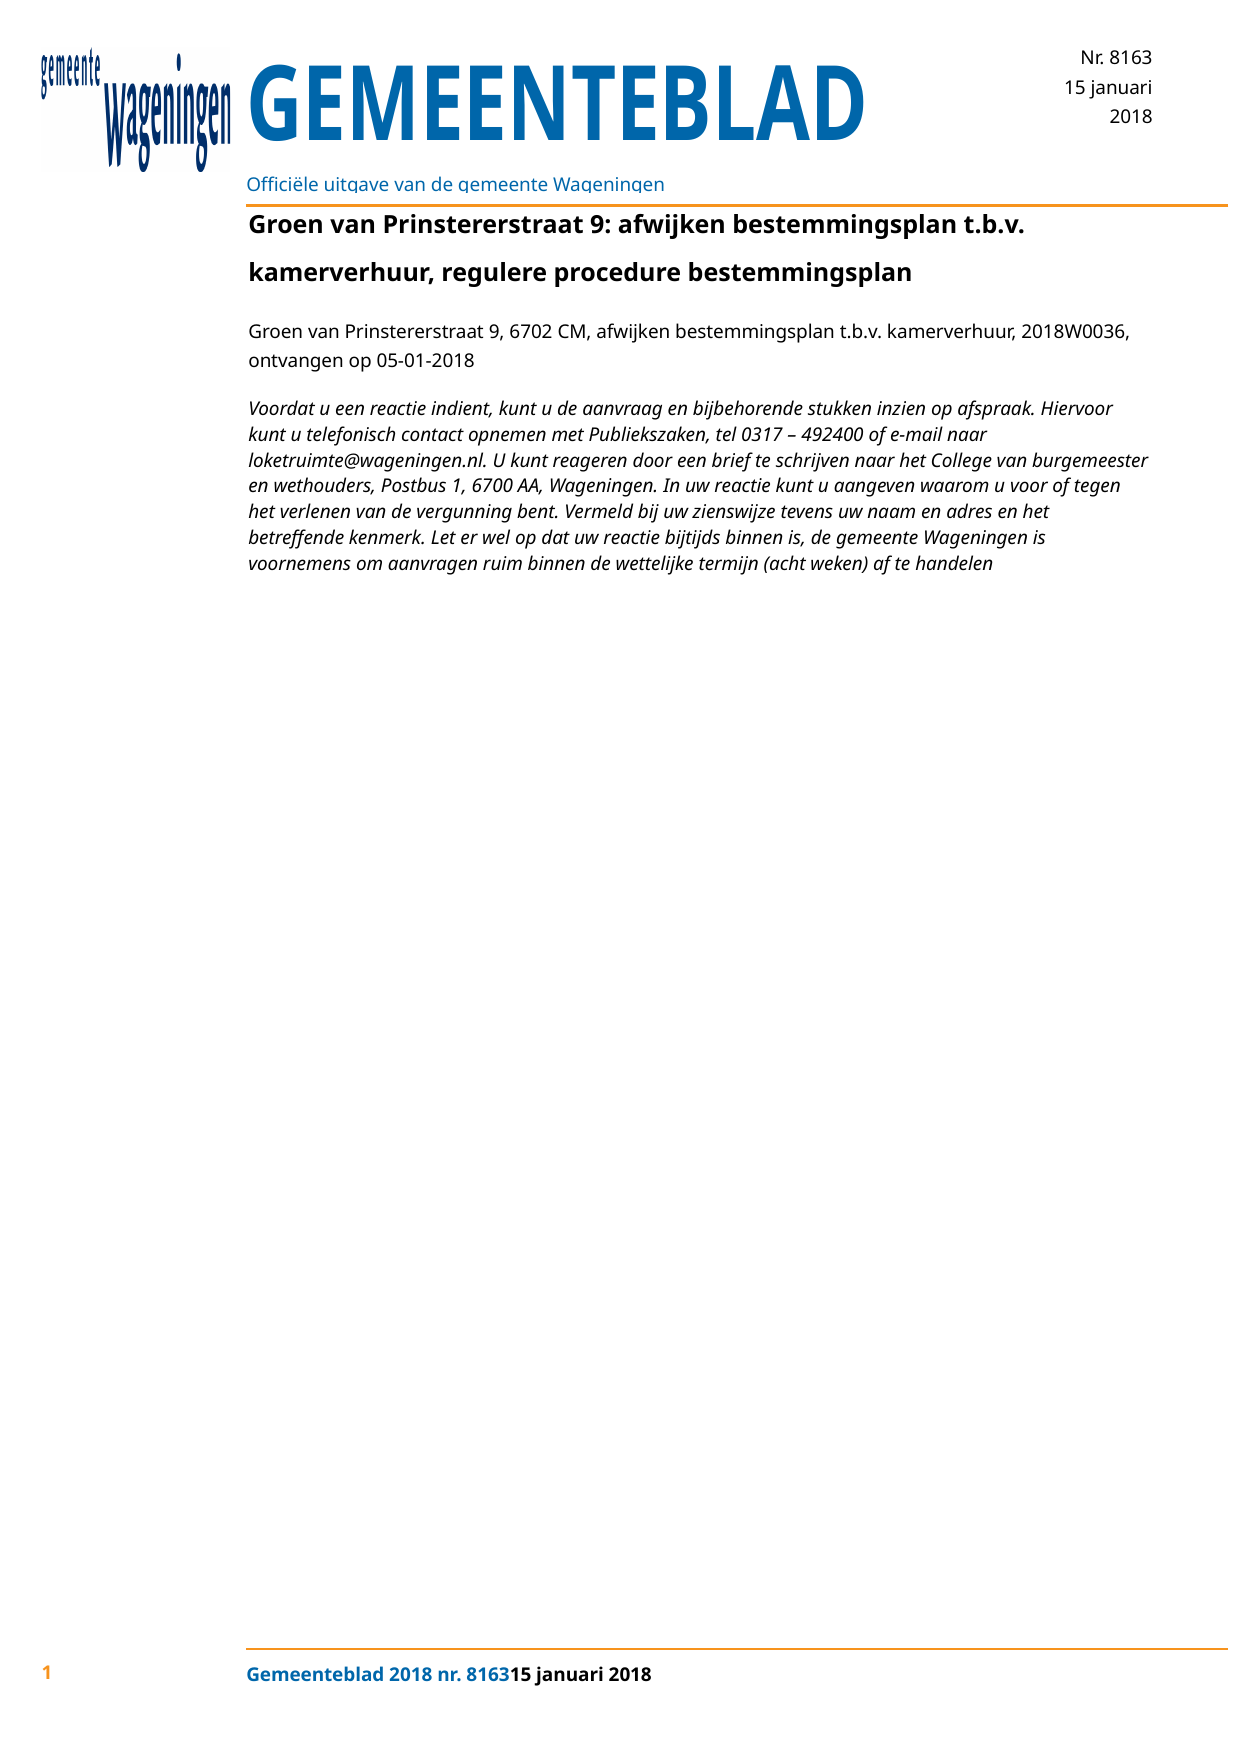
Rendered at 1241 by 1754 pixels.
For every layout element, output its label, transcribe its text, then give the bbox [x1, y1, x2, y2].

picture [41, 47, 231, 172]
text Groen van Prinstererstraat 9, 6702 CM, afwijken bestemmingsplan t.b.v. kamerverhuur, 2018W0036, ontvangen op 05-01-2018 [248, 318, 1152, 373]
text Groen van Prinstererstraat 9: afwijken bestemmingsplan t.b.v. kamerverhuur, regulere procedure bestemmingsplan [248, 207, 1152, 288]
text Voordat u een reactie indient, kunt u de aanvraag en bijbehorende stukken inzien op afspraak. Hiervoor kunt u telefonisch contact opnemen met Publiekszaken, tel 0317 – 492400 of e-mail naar loketruimte@wageningen.nl. U kunt reageren door een brief te schrijven naar het College van burgemeester en wethouders, Postbus 1, 6700 AA, Wageningen. In uw reactie kunt u aangeven waarom u voor of tegen het verlenen van de vergunning bent. Vermeld bij uw zienswijze tevens uw naam en adres en het betreffende kenmerk. Let er wel op dat uw reactie bijtijds binnen is, de gemeente Wageningen is voornemens om aanvragen ruim binnen de wettelijke termijn (acht weken) af te handelen [248, 395, 1152, 575]
